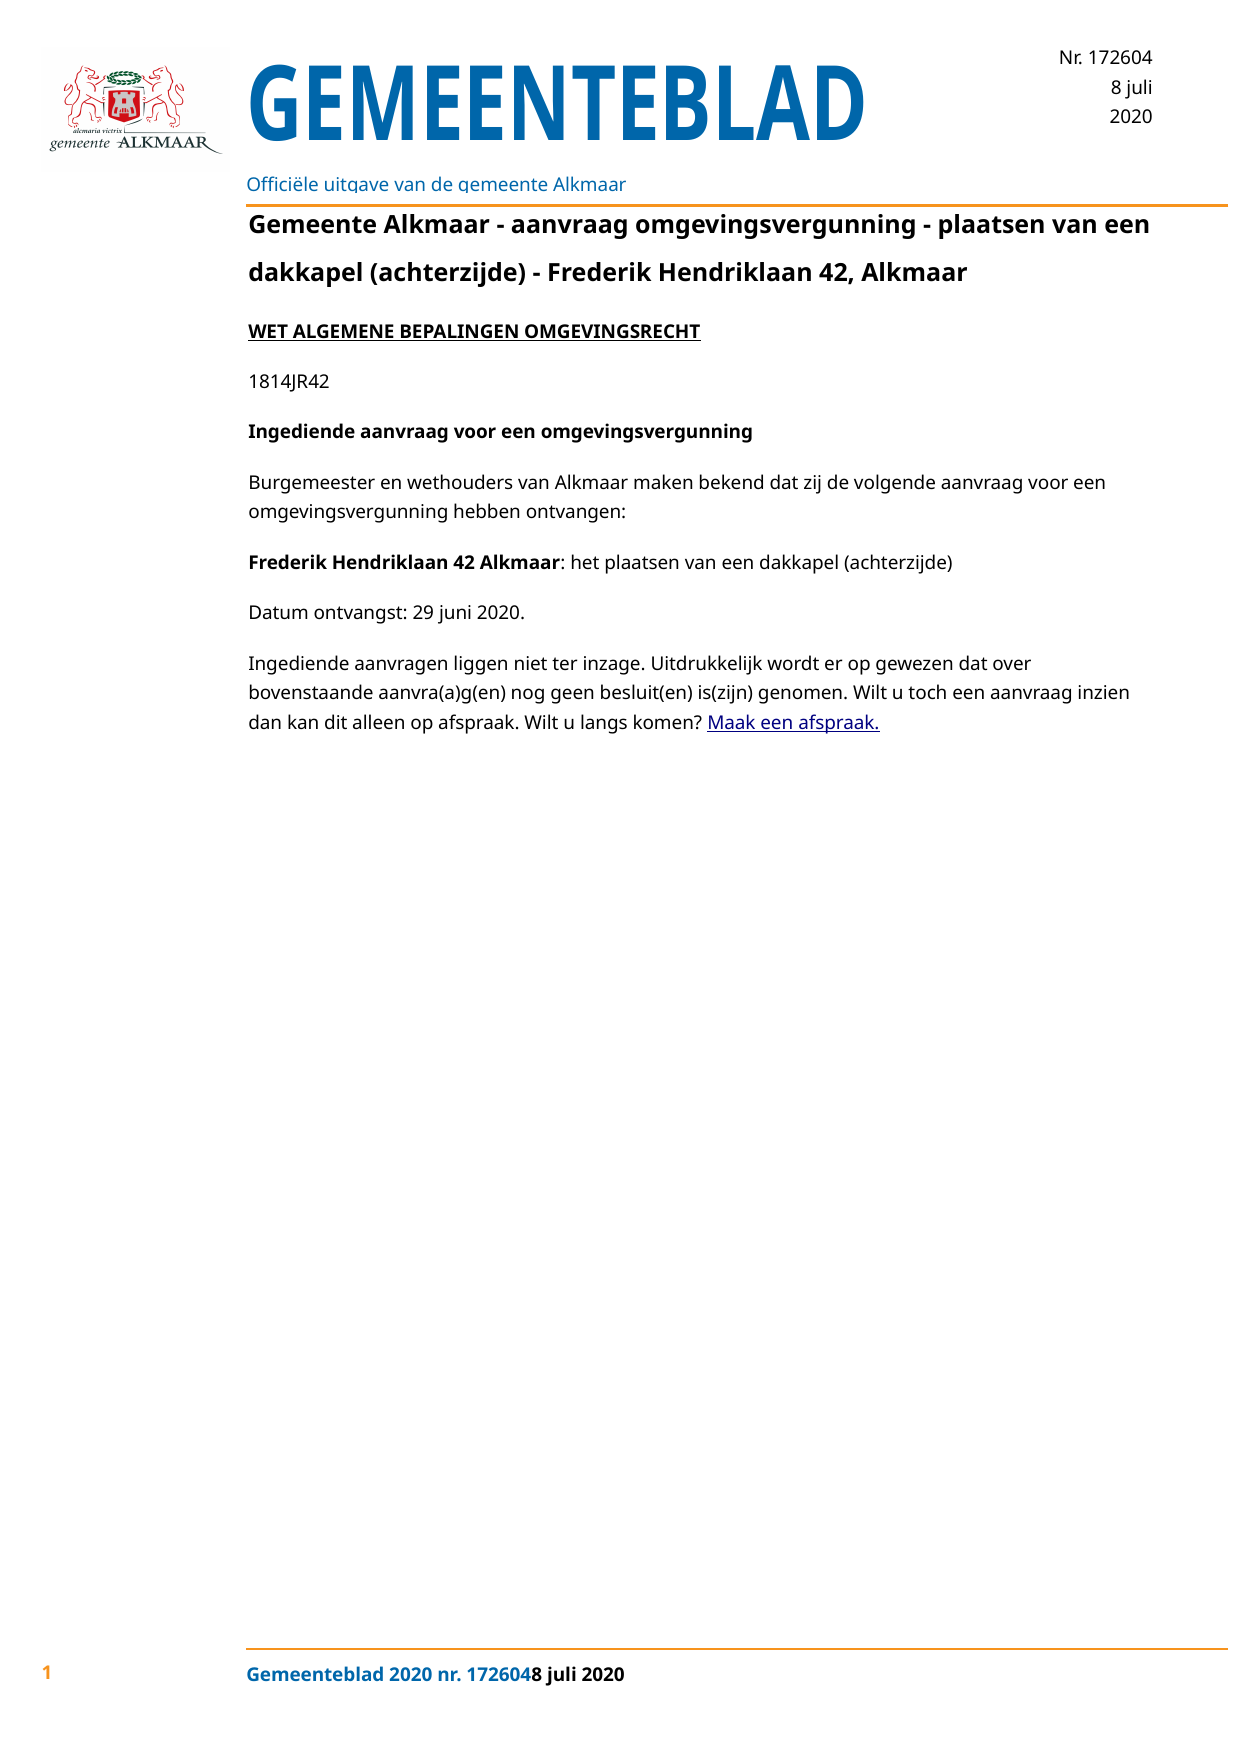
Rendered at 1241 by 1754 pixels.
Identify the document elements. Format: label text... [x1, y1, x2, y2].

picture [41, 47, 231, 172]
text Ingediende aanvraag voor een omgevingsvergunning [248, 419, 1152, 444]
text 1814JR42 [248, 368, 1152, 394]
text Burgemeester en wethouders van Alkmaar maken bekend dat zij de volgende aanvraag voor een omgevingsvergunning hebben ontvangen: [248, 469, 1152, 524]
text Datum ontvangst: 29 juni 2020. [248, 599, 1152, 625]
text Frederik Hendriklaan 42 Alkmaar: het plaatsen van een dakkapel (achterzijde) [248, 549, 1152, 575]
text Gemeente Alkmaar - aanvraag omgevingsvergunning - plaatsen van een dakkapel (achterzijde) - Frederik Hendriklaan 42, Alkmaar [248, 207, 1152, 288]
text Ingediende aanvragen liggen niet ter inzage. Uitdrukkelijk wordt er op gewezen dat over bovenstaande aanvra(a)g(en) nog geen besluit(en) is(zijn) genomen. Wilt u toch een aanvraag inzien dan kan dit alleen op afspraak. Wilt u langs komen? Maak een afspraak. [248, 650, 1152, 735]
text WET ALGEMENE BEPALINGEN OMGEVINGSRECHT [248, 318, 1152, 344]
